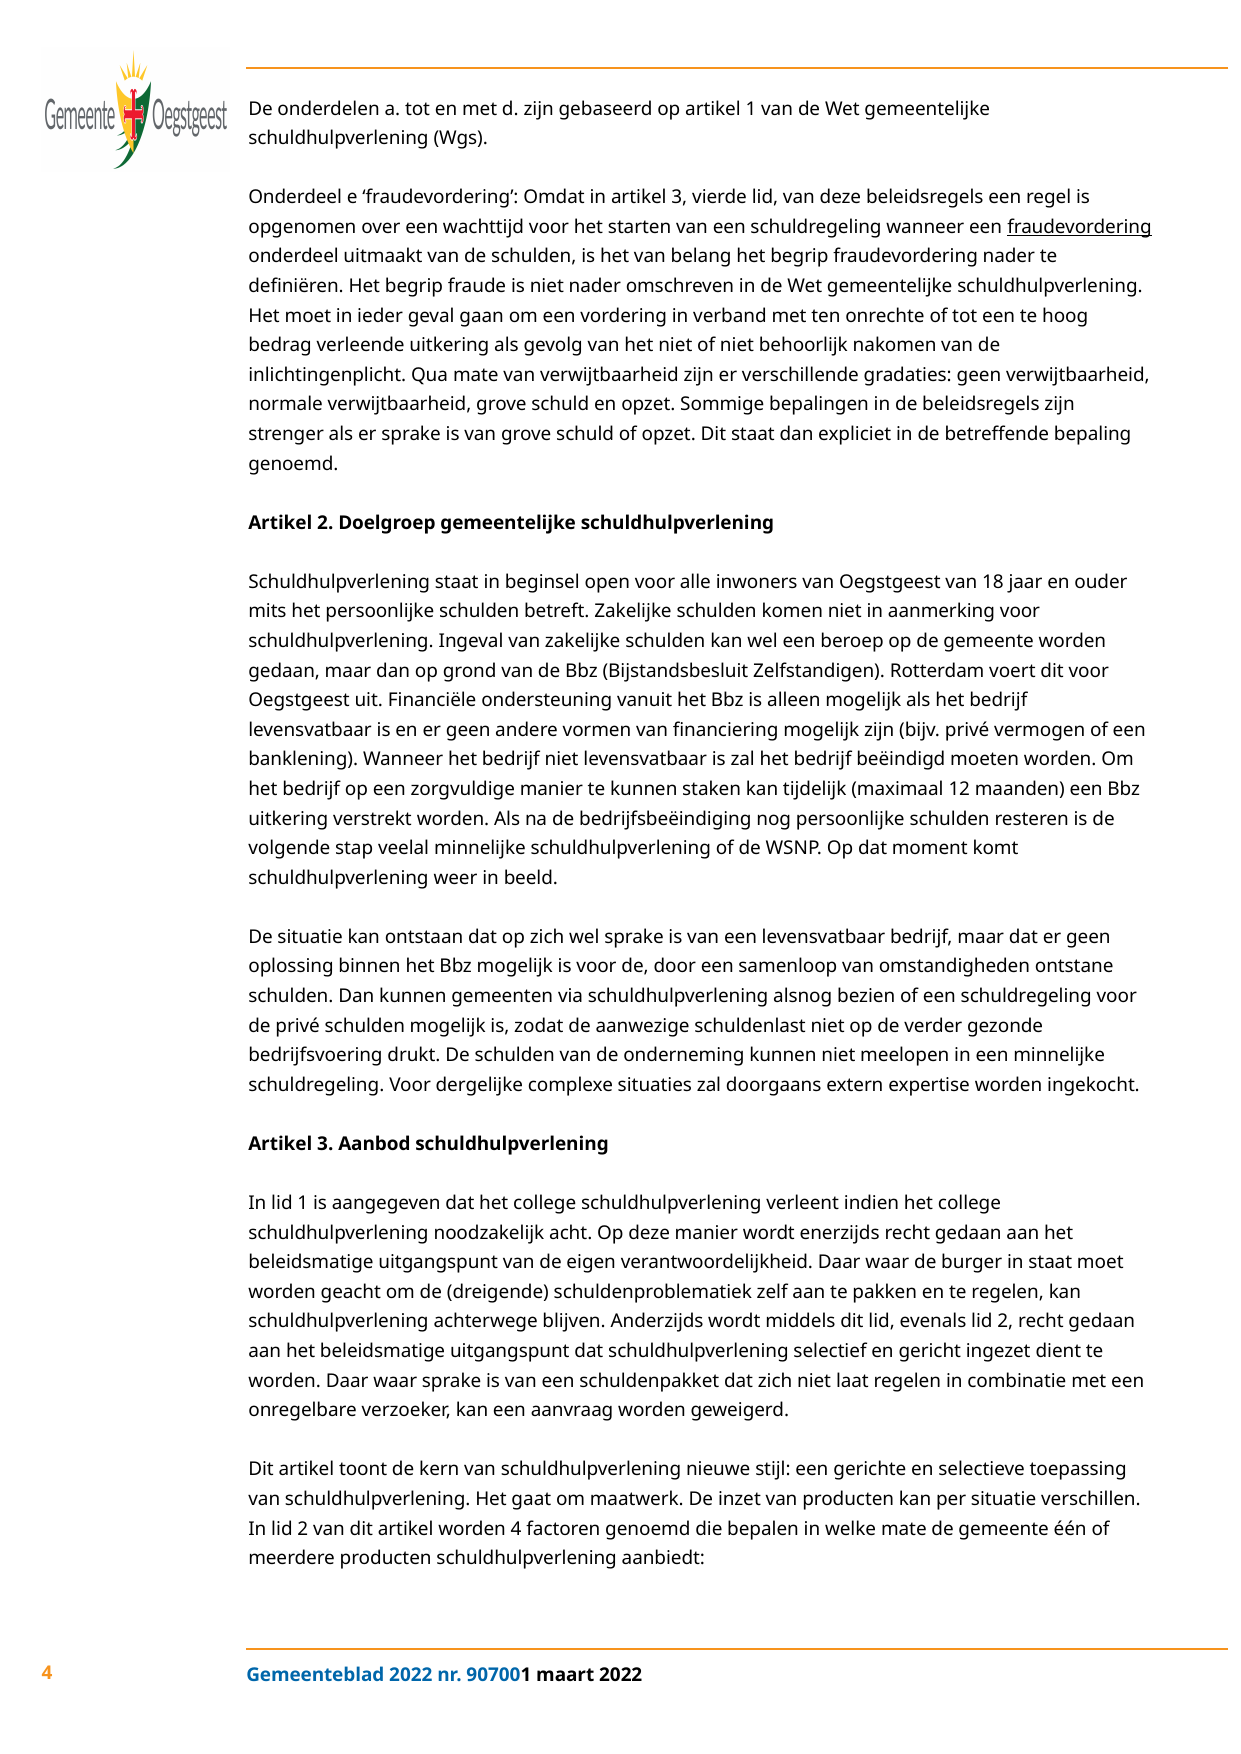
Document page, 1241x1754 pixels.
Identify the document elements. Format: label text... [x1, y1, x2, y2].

picture [41, 47, 231, 172]
text De onderdelen a. tot en met d. zijn gebaseerd op artikel 1 van de Wet gemeentelijke schuldhulpverlening (Wgs). [248, 95, 1152, 150]
text Artikel 3. Aanbod schuldhulpverlening [248, 1130, 1152, 1156]
text Onderdeel e ‘fraudevordering’: Omdat in artikel 3, vierde lid, van deze beleidsregels een regel is opgenomen over een wachttijd voor het starten van een schuldregeling wanneer een fraudevordering onderdeel uitmaakt van de schulden, is het van belang het begrip fraudevordering nader te definiëren. Het begrip fraude is niet nader omschreven in de Wet gemeentelijke schuldhulpverlening. Het moet in ieder geval gaan om een vordering in verband met ten onrechte of tot een te hoog bedrag verleende uitkering als gevolg van het niet of niet behoorlijk nakomen van de inlichtingenplicht. Qua mate van verwijtbaarheid zijn er verschillende gradaties: geen verwijtbaarheid, normale verwijtbaarheid, grove schuld en opzet. Sommige bepalingen in de beleidsregels zijn strenger als er sprake is van grove schuld of opzet. Dit staat dan expliciet in de betreffende bepaling genoemd. [248, 183, 1152, 476]
text Artikel 2. Doelgroep gemeentelijke schuldhulpverlening [248, 509, 1152, 535]
text De situatie kan ontstaan dat op zich wel sprake is van een levensvatbaar bedrijf, maar dat er geen oplossing binnen het Bbz mogelijk is voor de, door een samenloop van omstandigheden ontstane schulden. Dan kunnen gemeenten via schuldhulpverlening alsnog bezien of een schuldregeling voor de privé schulden mogelijk is, zodat de aanwezige schuldenlast niet op de verder gezonde bedrijfsvoering drukt. De schulden van de onderneming kunnen niet meelopen in een minnelijke schuldregeling. Voor dergelijke complexe situaties zal doorgaans extern expertise worden ingekocht. [248, 923, 1152, 1097]
text Dit artikel toont de kern van schuldhulpverlening nieuwe stijl: een gerichte en selectieve toepassing van schuldhulpverlening. Het gaat om maatwerk. De inzet van producten kan per situatie verschillen. In lid 2 van dit artikel worden 4 factoren genoemd die bepalen in welke mate de gemeente één of meerdere producten schuldhulpverlening aanbiedt: [248, 1456, 1152, 1570]
text Schuldhulpverlening staat in beginsel open voor alle inwoners van Oegstgeest van 18 jaar en ouder mits het persoonlijke schulden betreft. Zakelijke schulden komen niet in aanmerking voor schuldhulpverlening. Ingeval van zakelijke schulden kan wel een beroep op de gemeente worden gedaan, maar dan op grond van de Bbz (Bijstandsbesluit Zelfstandigen). Rotterdam voert dit voor Oegstgeest uit. Financiële ondersteuning vanuit het Bbz is alleen mogelijk als het bedrijf levensvatbaar is en er geen andere vormen van financiering mogelijk zijn (bijv. privé vermogen of een banklening). Wanneer het bedrijf niet levensvatbaar is zal het bedrijf beëindigd moeten worden. Om het bedrijf op een zorgvuldige manier te kunnen staken kan tijdelijk (maximaal 12 maanden) een Bbz uitkering verstrekt worden. Als na de bedrijfsbeëindiging nog persoonlijke schulden resteren is de volgende stap veelal minnelijke schuldhulpverlening of de WSNP. Op dat moment komt schuldhulpverlening weer in beeld. [248, 568, 1152, 890]
text In lid 1 is aangegeven dat het college schuldhulpverlening verleent indien het college schuldhulpverlening noodzakelijk acht. Op deze manier wordt enerzijds recht gedaan aan het beleidsmatige uitgangspunt van de eigen verantwoordelijkheid. Daar waar de burger in staat moet worden geacht om de (dreigende) schuldenproblematiek zelf aan te pakken en te regelen, kan schuldhulpverlening achterwege blijven. Anderzijds wordt middels dit lid, evenals lid 2, recht gedaan aan het beleidsmatige uitgangspunt dat schuldhulpverlening selectief en gericht ingezet dient te worden. Daar waar sprake is van een schuldenpakket dat zich niet laat regelen in combinatie met een onregelbare verzoeker, kan een aanvraag worden geweigerd. [248, 1189, 1152, 1422]
